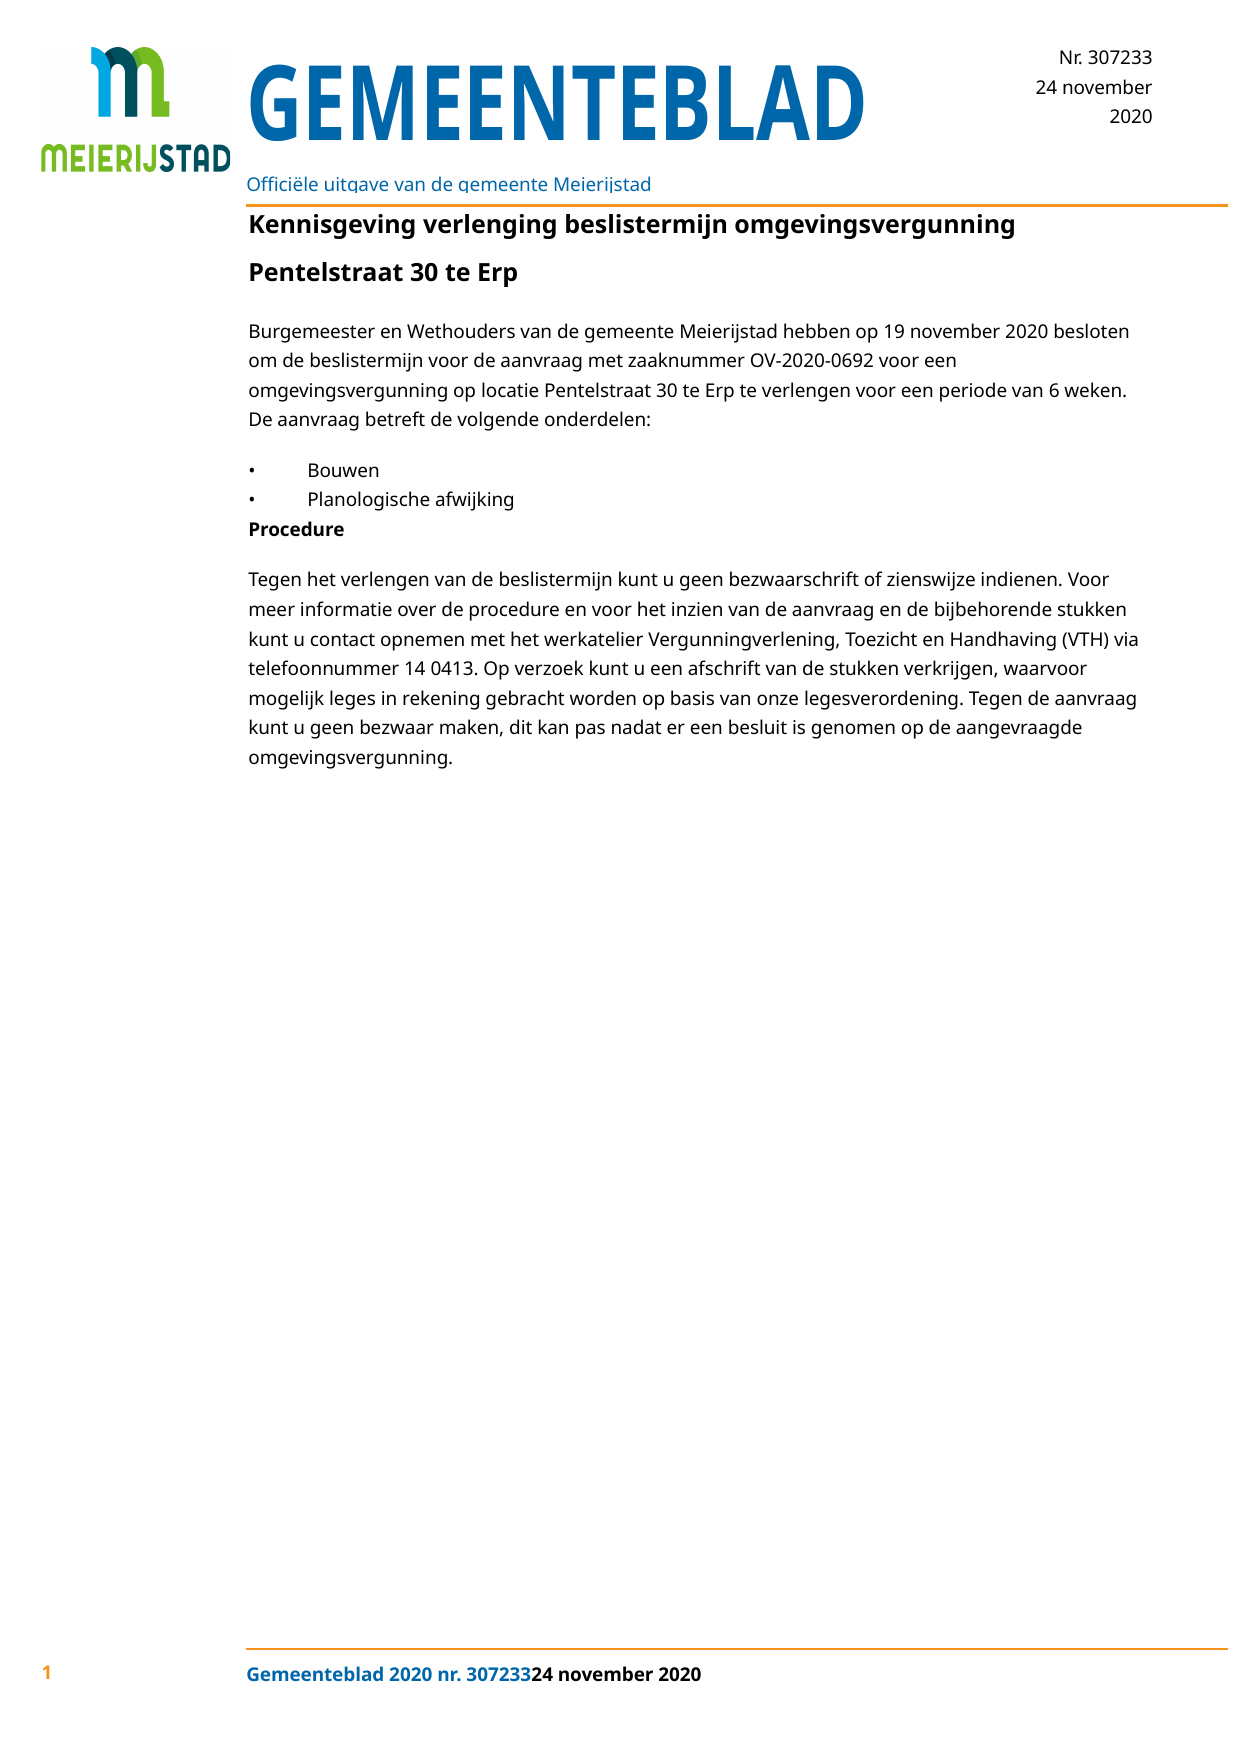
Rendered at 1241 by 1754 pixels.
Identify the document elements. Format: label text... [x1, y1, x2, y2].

list Planologische afwijking [248, 487, 1152, 512]
picture [41, 47, 231, 172]
text Procedure [248, 516, 1152, 542]
text Tegen het verlengen van de beslistermijn kunt u geen bezwaarschrift of zienswijze indienen. Voor meer informatie over de procedure en voor het inzien van de aanvraag en de bijbehorende stukken kunt u contact opnemen met het werkatelier Vergunningverlening, Toezicht en Handhaving (VTH) via telefoonnummer 14 0413. Op verzoek kunt u een afschrift van de stukken verkrijgen, waarvoor mogelijk leges in rekening gebracht worden op basis van onze legesverordening. Tegen de aanvraag kunt u geen bezwaar maken, dit kan pas nadat er een besluit is genomen op de aangevraagde omgevingsvergunning. [248, 567, 1152, 770]
text Kennisgeving verlenging beslistermijn omgevingsvergunning Pentelstraat 30 te Erp [248, 207, 1152, 288]
list Bouwen [248, 457, 1152, 483]
text Burgemeester en Wethouders van de gemeente Meierijstad hebben op 19 november 2020 besloten om de beslistermijn voor de aanvraag met zaaknummer OV-2020-0692 voor een omgevingsvergunning op locatie Pentelstraat 30 te Erp te verlengen voor een periode van 6 weken. De aanvraag betreft de volgende onderdelen: [248, 318, 1152, 432]
